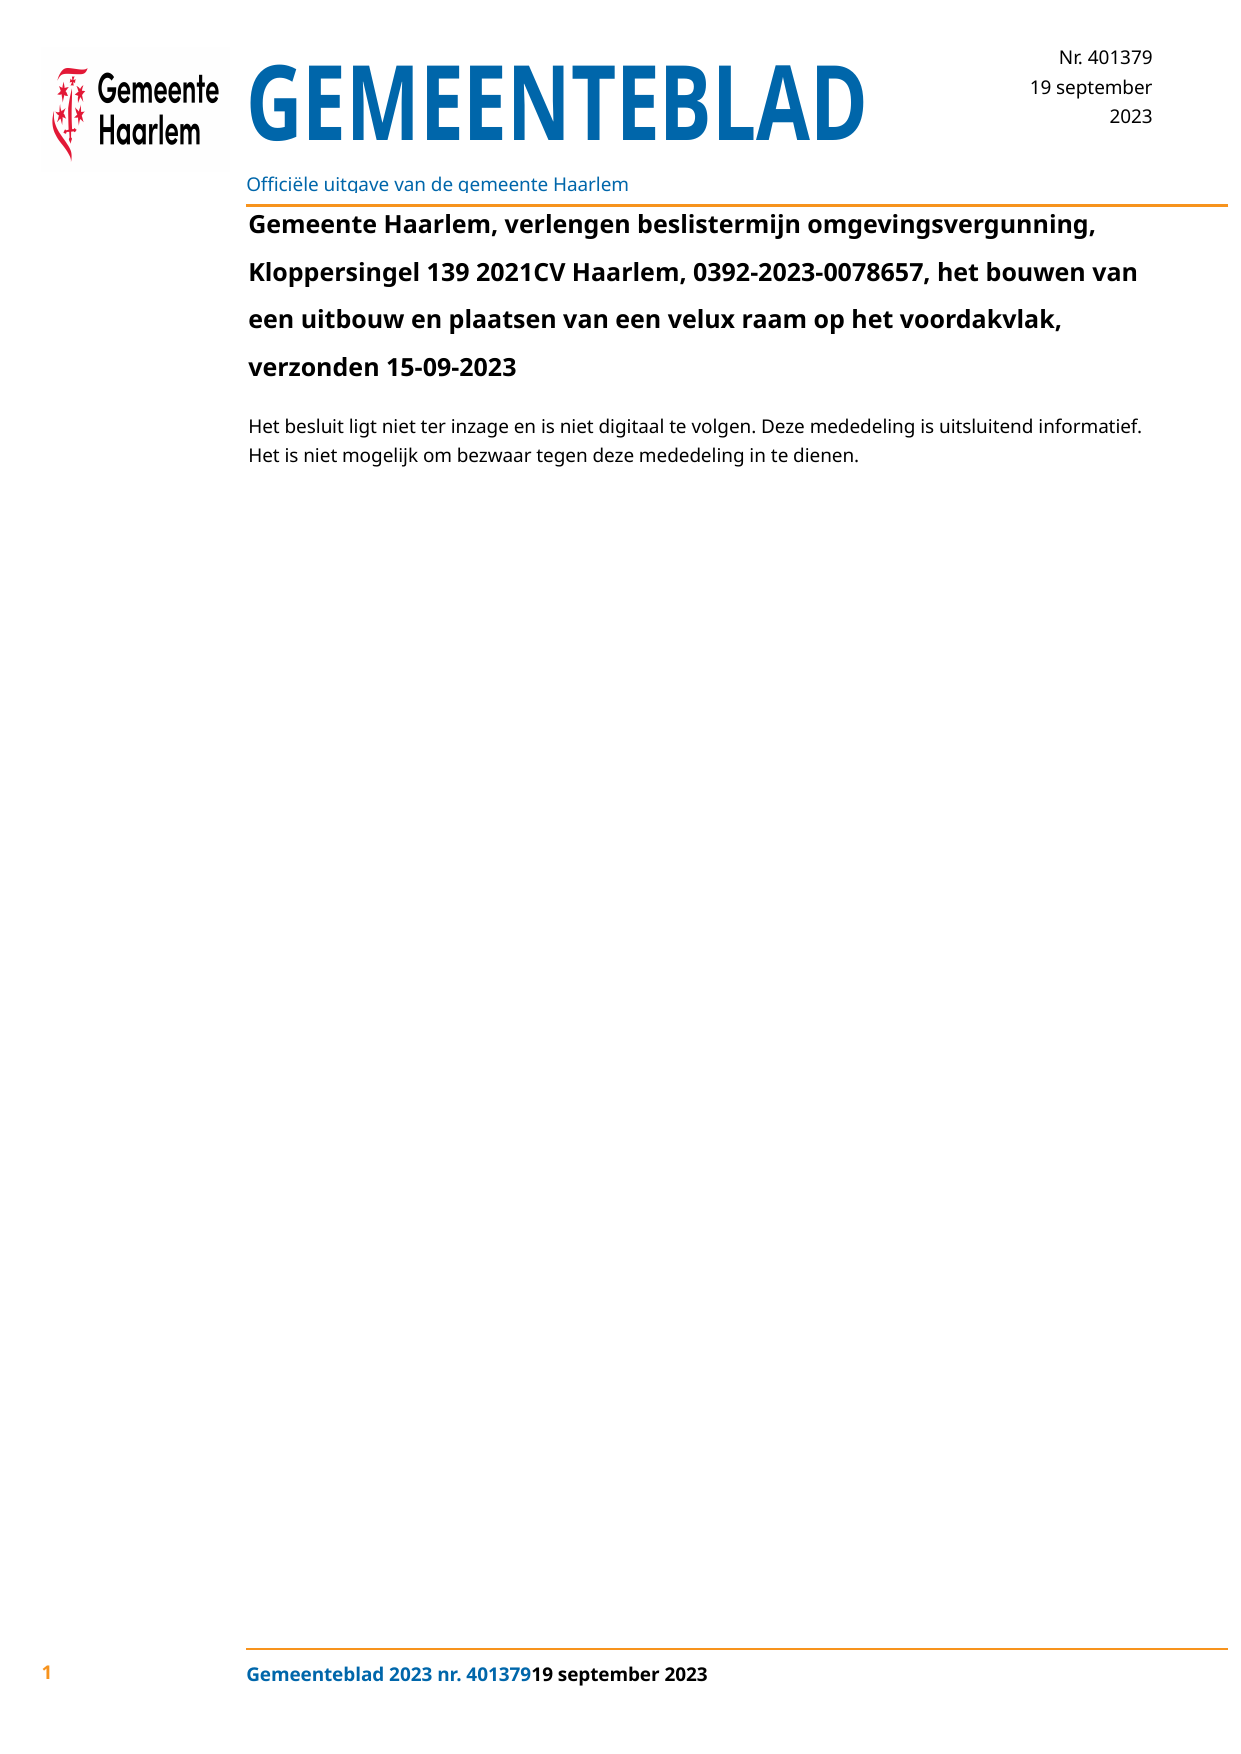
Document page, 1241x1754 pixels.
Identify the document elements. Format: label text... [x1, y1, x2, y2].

text Gemeente Haarlem, verlengen beslistermijn omgevingsvergunning, Kloppersingel 139 2021CV Haarlem, 0392-2023-0078657, het bouwen van een uitbouw en plaatsen van een velux raam op het voordakvlak, verzonden 15-09-2023 [248, 207, 1152, 384]
picture [41, 47, 231, 172]
text Het besluit ligt niet ter inzage en is niet digitaal te volgen. Deze mededeling is uitsluitend informatief. Het is niet mogelijk om bezwaar tegen deze mededeling in te dienen. [248, 413, 1152, 468]
